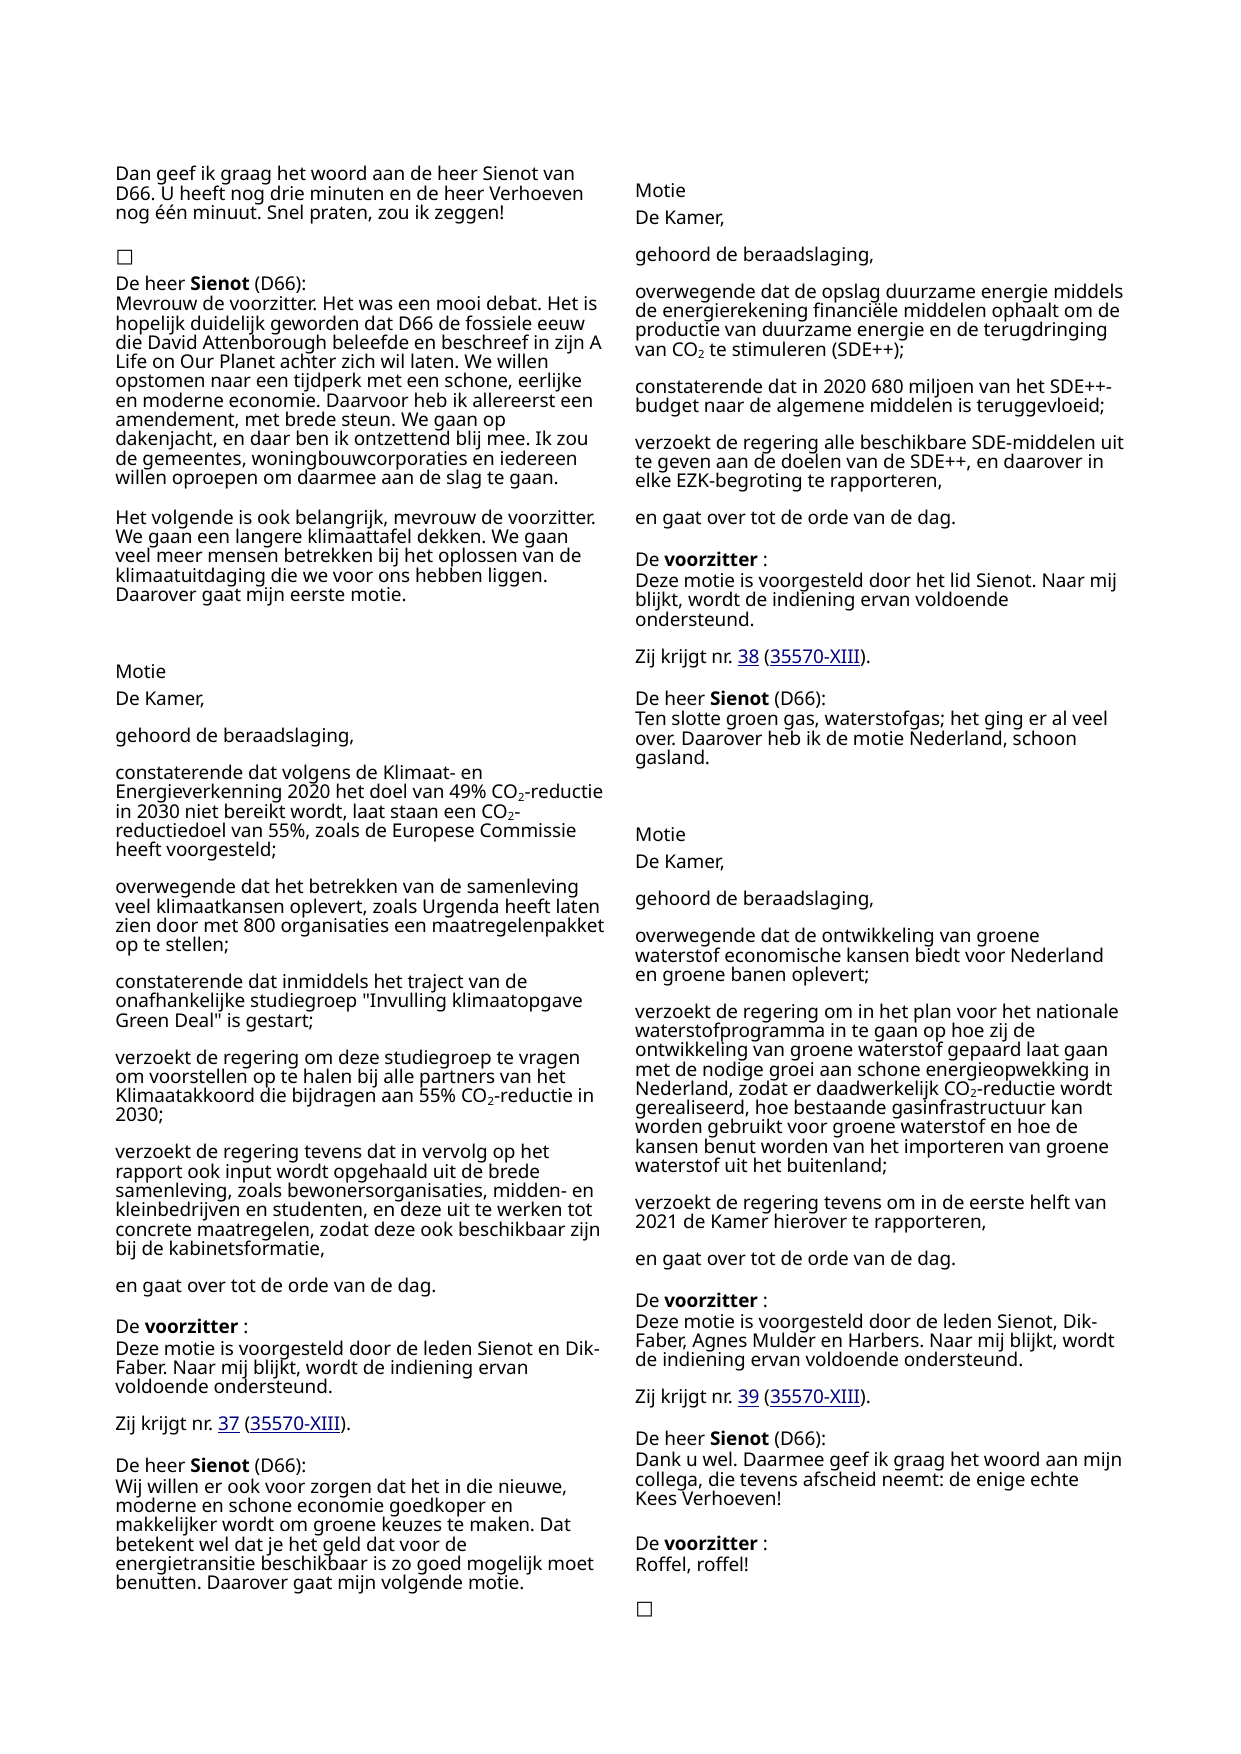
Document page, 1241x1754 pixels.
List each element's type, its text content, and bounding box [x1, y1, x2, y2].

text overwegende dat de opslag duurzame energie middels de energierekening financiële middelen ophaalt om de productie van duurzame energie en de terugdringing van CO2 te stimuleren (SDE++); [635, 283, 1125, 360]
text constaterende dat inmiddels het traject van de onafhankelijke studiegroep "Invulling klimaatopgave Green Deal" is gestart; [115, 973, 605, 1031]
text Deze motie is voorgesteld door het lid Sienot. Naar mij blijkt, wordt de indiening ervan voldoende ondersteund. [635, 572, 1125, 630]
text Motie [635, 177, 1125, 203]
text Dank u wel. Daarmee geef ik graag het woord aan mijn collega, die tevens afscheid neemt: de enige echte Kees Verhoeven! [635, 1451, 1125, 1509]
text constaterende dat in 2020 680 miljoen van het SDE++-budget naar de algemene middelen is teruggevloeid; [635, 378, 1125, 416]
text overwegende dat het betrekken van de samenleving veel klimaatkansen oplevert, zoals Urgenda heeft laten zien door met 800 organisaties een maatregelenpakket op te stellen; [115, 878, 605, 955]
text Motie [115, 659, 605, 684]
text overwegende dat de ontwikkeling van groene waterstof economische kansen biedt voor Nederland en groene banen oplevert; [635, 927, 1125, 985]
text De Kamer, [115, 690, 605, 709]
text en gaat over tot de orde van de dag. [635, 509, 1125, 529]
text Ten slotte groen gas, waterstofgas; het ging er al veel over. Daarover heb ik de motie Nederland, schoon gasland. [635, 710, 1125, 768]
text verzoekt de regering tevens dat in vervolg op het rapport ook input wordt opgehaald uit de brede samenleving, zoals bewonersorganisaties, midden- en kleinbedrijven en studenten, en deze uit te werken tot concrete maatregelen, zodat deze ook beschikbaar zijn bij de kabinetsformatie, [115, 1143, 605, 1259]
text De heer Sienot (D66): [115, 1452, 605, 1478]
text verzoekt de regering om deze studiegroep te vragen om voorstellen op te halen bij alle partners van het Klimaatakkoord die bijdragen aan 55% CO2-reductie in 2030; [115, 1049, 605, 1126]
text gehoord de beraadslaging, [115, 727, 605, 747]
text ⬜ [635, 1596, 1125, 1621]
text Deze motie is voorgesteld door de leden Sienot en Dik-Faber. Naar mij blijkt, wordt de indiening ervan voldoende ondersteund. [115, 1339, 605, 1397]
text Het volgende is ook belangrijk, mevrouw de voorzitter. We gaan een langere klimaattafel dekken. We gaan veel meer mensen betrekken bij het oplossen van de klimaatuitdaging die we voor ons hebben liggen. Daarover gaat mijn eerste motie. [115, 509, 605, 605]
text Zij krijgt nr. 39 (35570-XIII). [635, 1388, 1125, 1408]
text De heer Sienot (D66): [115, 270, 605, 295]
text Zij krijgt nr. 37 (35570-XIII). [115, 1415, 605, 1434]
text Motie [635, 822, 1125, 847]
text ⬜ [115, 244, 605, 270]
text verzoekt de regering alle beschikbare SDE-middelen uit te geven aan de doelen van de SDE++, en daarover in elke EZK-begroting te rapporteren, [635, 434, 1125, 492]
text Zij krijgt nr. 38 (35570-XIII). [635, 648, 1125, 667]
text De heer Sienot (D66): [635, 1426, 1125, 1451]
text De voorzitter : [635, 1530, 1125, 1556]
text De Kamer, [635, 853, 1125, 873]
text gehoord de beraadslaging, [635, 246, 1125, 265]
text constaterende dat volgens de Klimaat- en Energieverkenning 2020 het doel van 49% CO2-reductie in 2030 niet bereikt wordt, laat staan een CO2-reductiedoel van 55%, zoals de Europese Commissie heeft voorgesteld; [115, 764, 605, 861]
text gehoord de beraadslaging, [635, 890, 1125, 909]
text De heer Sienot (D66): [635, 685, 1125, 710]
text De voorzitter : [115, 1314, 605, 1339]
text Deze motie is voorgesteld door de leden Sienot, Dik-Faber, Agnes Mulder en Harbers. Naar mij blijkt, wordt de indiening ervan voldoende ondersteund. [635, 1313, 1125, 1371]
text Dan geef ik graag het woord aan de heer Sienot van D66. U heeft nog drie minuten en de heer Verhoeven nog één minuut. Snel praten, zou ik zeggen! [115, 165, 605, 223]
text Wij willen er ook voor zorgen dat het in die nieuwe, moderne en schone economie goedkoper en makkelijker wordt om groene keuzes te maken. Dat betekent wel dat je het geld dat voor de energietransitie beschikbaar is zo goed mogelijk moet benutten. Daarover gaat mijn volgende motie. [115, 1478, 605, 1593]
text De voorzitter : [635, 1287, 1125, 1313]
text De voorzitter : [635, 546, 1125, 572]
text Mevrouw de voorzitter. Het was een mooi debat. Het is hopelijk duidelijk geworden dat D66 de fossiele eeuw die David Attenborough beleefde en beschreef in zijn A Life on Our Planet achter zich wil laten. We willen opstomen naar een tijdperk met een schone, eerlijke en moderne economie. Daarvoor heb ik allereerst een amendement, met brede steun. We gaan op dakenjacht, en daar ben ik ontzettend blij mee. Ik zou de gemeentes, woningbouwcorporaties en iedereen willen oproepen om daarmee aan de slag te gaan. [115, 295, 605, 488]
text en gaat over tot de orde van de dag. [635, 1250, 1125, 1269]
text Roffel, roffel! [635, 1556, 1125, 1575]
text verzoekt de regering om in het plan voor het nationale waterstofprogramma in te gaan op hoe zij de ontwikkeling van groene waterstof gepaard laat gaan met de nodige groei aan schone energieopwekking in Nederland, zodat er daadwerkelijk CO2-reductie wordt gerealiseerd, hoe bestaande gasinfrastructuur kan worden gebruikt voor groene waterstof en hoe de kansen benut worden van het importeren van groene waterstof uit het buitenland; [635, 1003, 1125, 1176]
text verzoekt de regering tevens om in de eerste helft van 2021 de Kamer hierover te rapporteren, [635, 1194, 1125, 1232]
text De Kamer, [635, 209, 1125, 228]
text en gaat over tot de orde van de dag. [115, 1277, 605, 1296]
